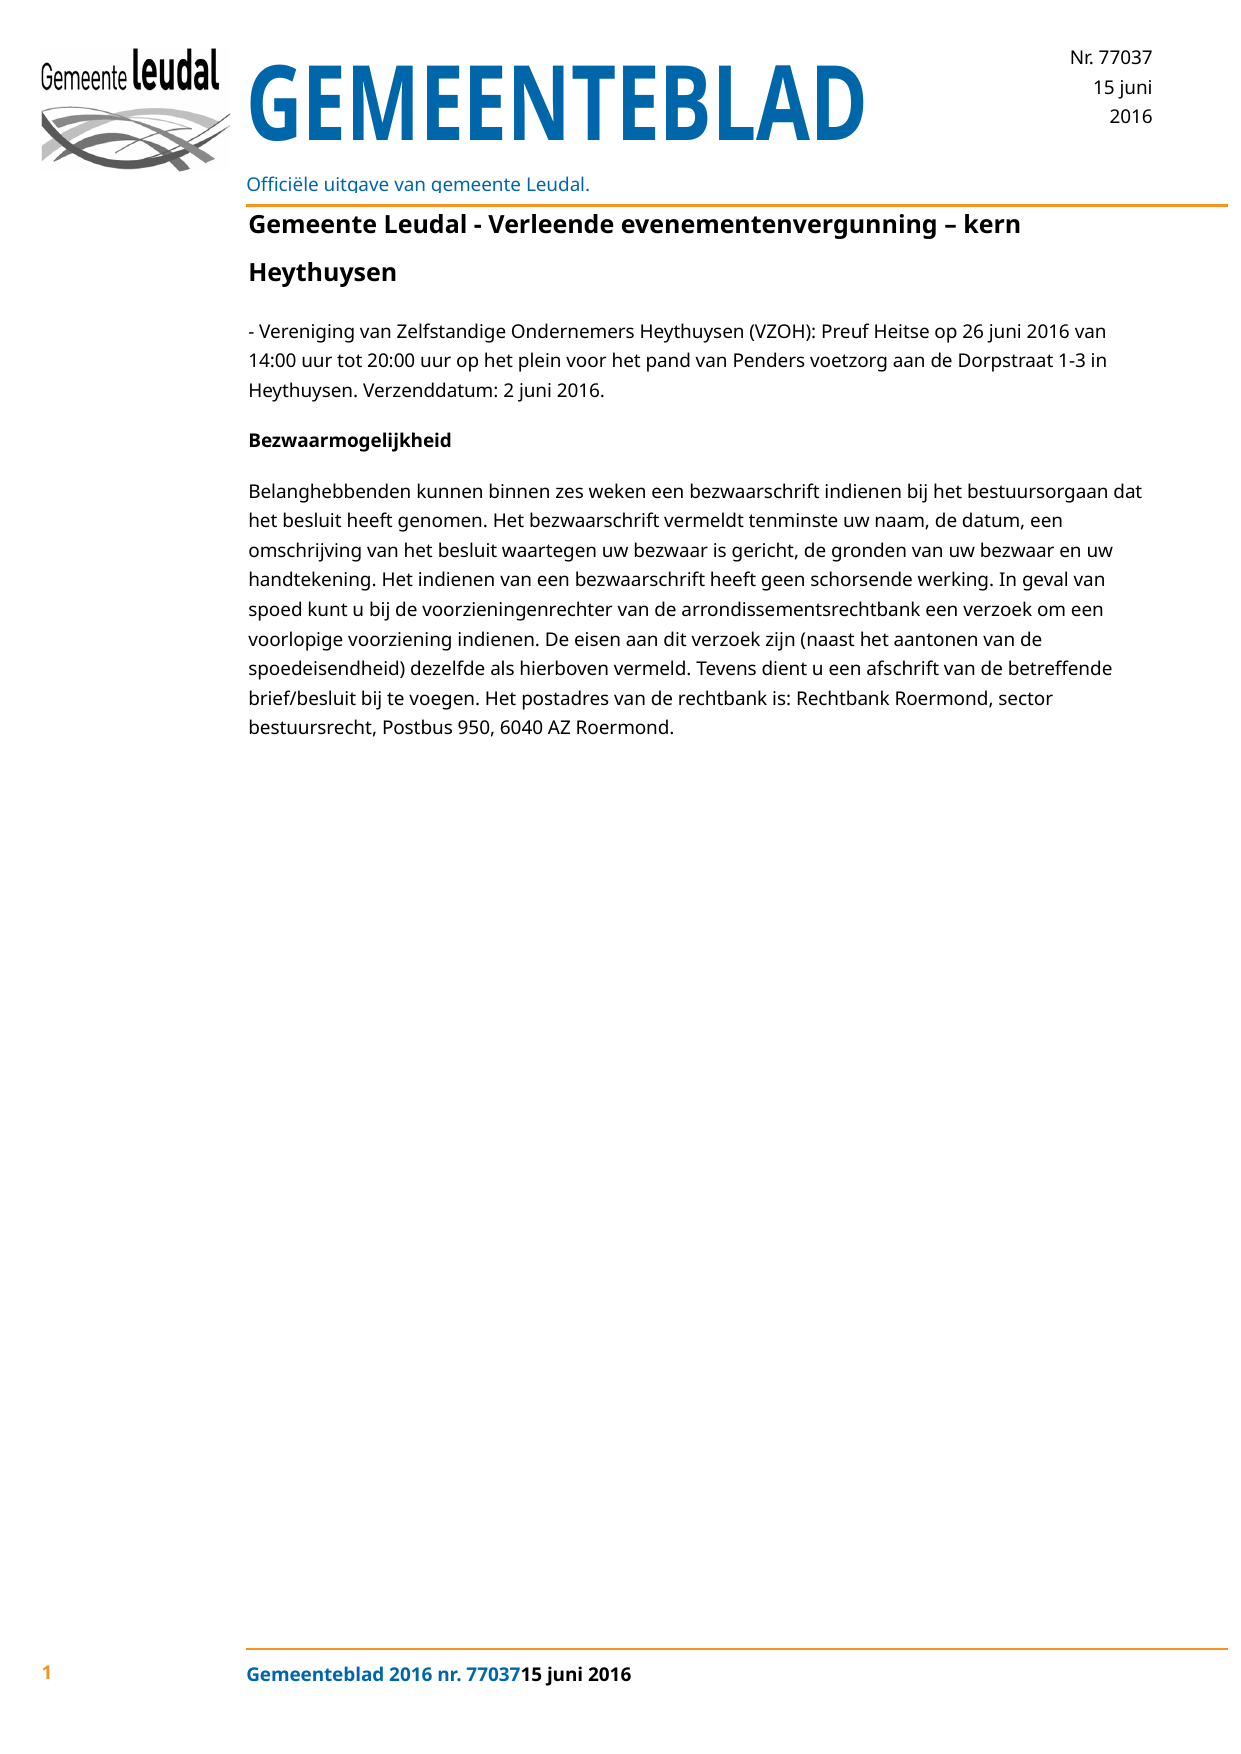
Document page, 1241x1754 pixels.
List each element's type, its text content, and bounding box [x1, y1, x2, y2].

text Gemeente Leudal - Verleende evenementenvergunning – kern Heythuysen [248, 207, 1152, 288]
text Belanghebbenden kunnen binnen zes weken een bezwaarschrift indienen bij het bestuursorgaan dat het besluit heeft genomen. Het bezwaarschrift vermeldt tenminste uw naam, de datum, een omschrijving van het besluit waartegen uw bezwaar is gericht, de gronden van uw bezwaar en uw handtekening. Het indienen van een bezwaarschrift heeft geen schorsende werking. In geval van spoed kunt u bij de voorzieningenrechter van de arrondissementsrechtbank een verzoek om een voorlopige voorziening indienen. De eisen aan dit verzoek zijn (naast het aantonen van de spoedeisendheid) dezelfde als hierboven vermeld. Tevens dient u een afschrift van de betreffende brief/besluit bij te voegen. Het postadres van de rechtbank is: Rechtbank Roermond, sector bestuursrecht, Postbus 950, 6040 AZ Roermond. [248, 478, 1152, 740]
picture [41, 47, 231, 172]
text Bezwaarmogelijkheid [248, 427, 1152, 453]
text - Vereniging van Zelfstandige Ondernemers Heythuysen (VZOH): Preuf Heitse op 26 juni 2016 van 14:00 uur tot 20:00 uur op het plein voor het pand van Penders voetzorg aan de Dorpstraat 1-3 in Heythuysen. Verzenddatum: 2 juni 2016. [248, 318, 1152, 403]
